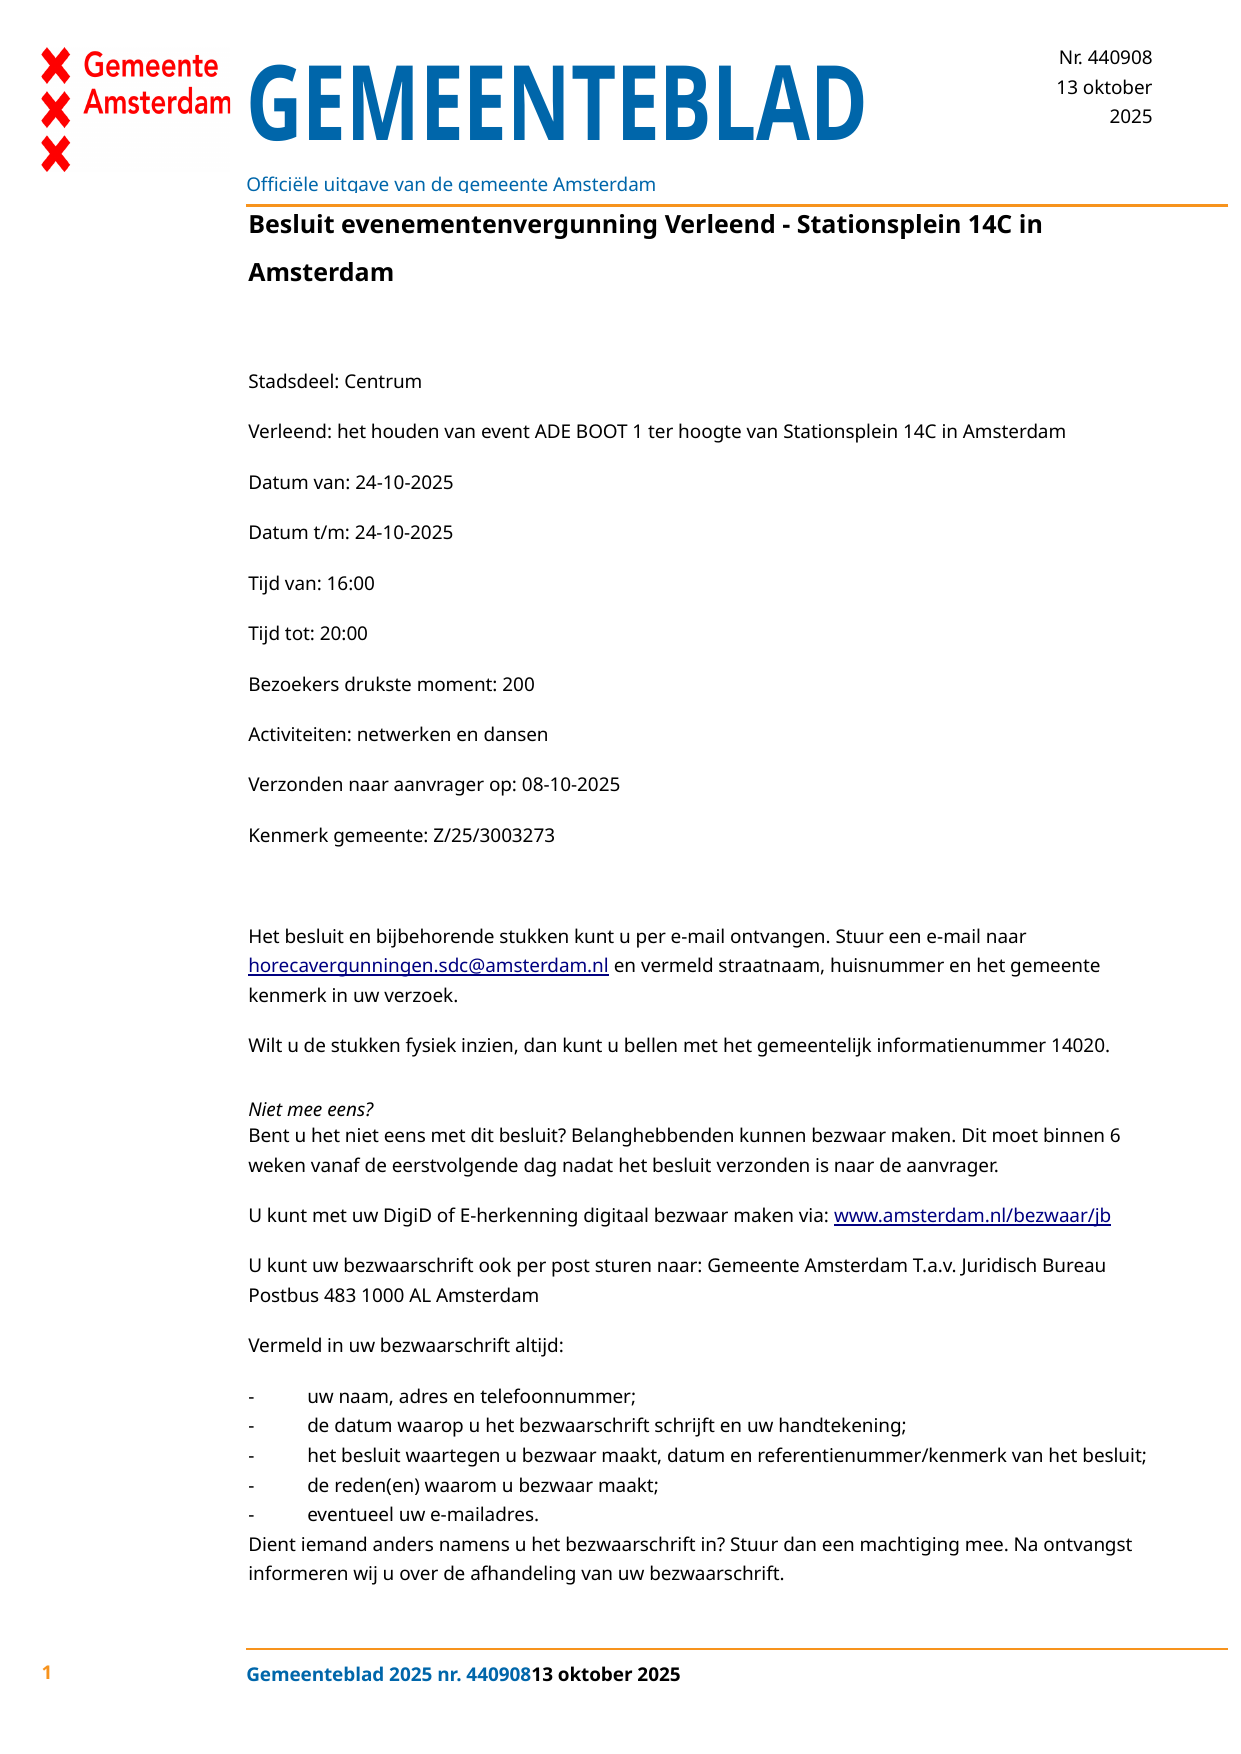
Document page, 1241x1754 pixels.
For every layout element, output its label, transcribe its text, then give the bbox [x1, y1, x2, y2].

text Bent u het niet eens met dit besluit? Belanghebbenden kunnen bezwaar maken. Dit moet binnen 6 weken vanaf de eerstvolgende dag nadat het besluit verzonden is naar de aanvrager. [248, 1122, 1152, 1177]
text Tijd van: 16:00 [248, 570, 1152, 596]
text Verzonden naar aanvrager op: 08-10-2025 [248, 772, 1152, 797]
text Datum t/m: 24-10-2025 [248, 519, 1152, 545]
text U kunt met uw DigiD of E-herkenning digitaal bezwaar maken via: www.amsterdam.nl/bezwaar/jb [248, 1202, 1152, 1228]
text Stadsdeel: Centrum [248, 368, 1152, 394]
text Vermeld in uw bezwaarschrift altijd: [248, 1333, 1152, 1358]
text Besluit evenementenvergunning Verleend - Stationsplein 14C in Amsterdam [248, 207, 1152, 288]
text Het besluit en bijbehorende stukken kunt u per e-mail ontvangen. Stuur een e-mail naar horecavergunningen.sdc@amsterdam.nl en vermeld straatnaam, huisnummer en het gemeente kenmerk in uw verzoek. [248, 923, 1152, 1008]
text Wilt u de stukken fysiek inzien, dan kunt u bellen met het gemeentelijk informatienummer 14020. [248, 1032, 1152, 1058]
text Activiteiten: netwerken en dansen [248, 721, 1152, 747]
text Datum van: 24-10-2025 [248, 469, 1152, 495]
text U kunt uw bezwaarschrift ook per post sturen naar: Gemeente Amsterdam T.a.v. Juridisch Bureau Postbus 483 1000 AL Amsterdam [248, 1253, 1152, 1308]
list eventueel uw e-mailadres. [248, 1501, 1152, 1527]
text Kenmerk gemeente: Z/25/3003273 [248, 822, 1152, 848]
text Bezoekers drukste moment: 200 [248, 671, 1152, 697]
list het besluit waartegen u bezwaar maakt, datum en referentienummer/kenmerk van het besluit; [248, 1442, 1152, 1468]
list de datum waarop u het bezwaarschrift schrijft en uw handtekening; [248, 1413, 1152, 1438]
text Dient iemand anders namens u het bezwaarschrift in? Stuur dan een machtiging mee. Na ontvangst informeren wij u over de afhandeling van uw bezwaarschrift. [248, 1531, 1152, 1586]
text Niet mee eens? [248, 1096, 1152, 1122]
list de reden(en) waarom u bezwaar maakt; [248, 1472, 1152, 1497]
list uw naam, adres en telefoonnummer; [248, 1383, 1152, 1409]
picture [41, 47, 231, 172]
text Tijd tot: 20:00 [248, 620, 1152, 646]
text Verleend: het houden van event ADE BOOT 1 ter hoogte van Stationsplein 14C in Amsterdam [248, 419, 1152, 444]
